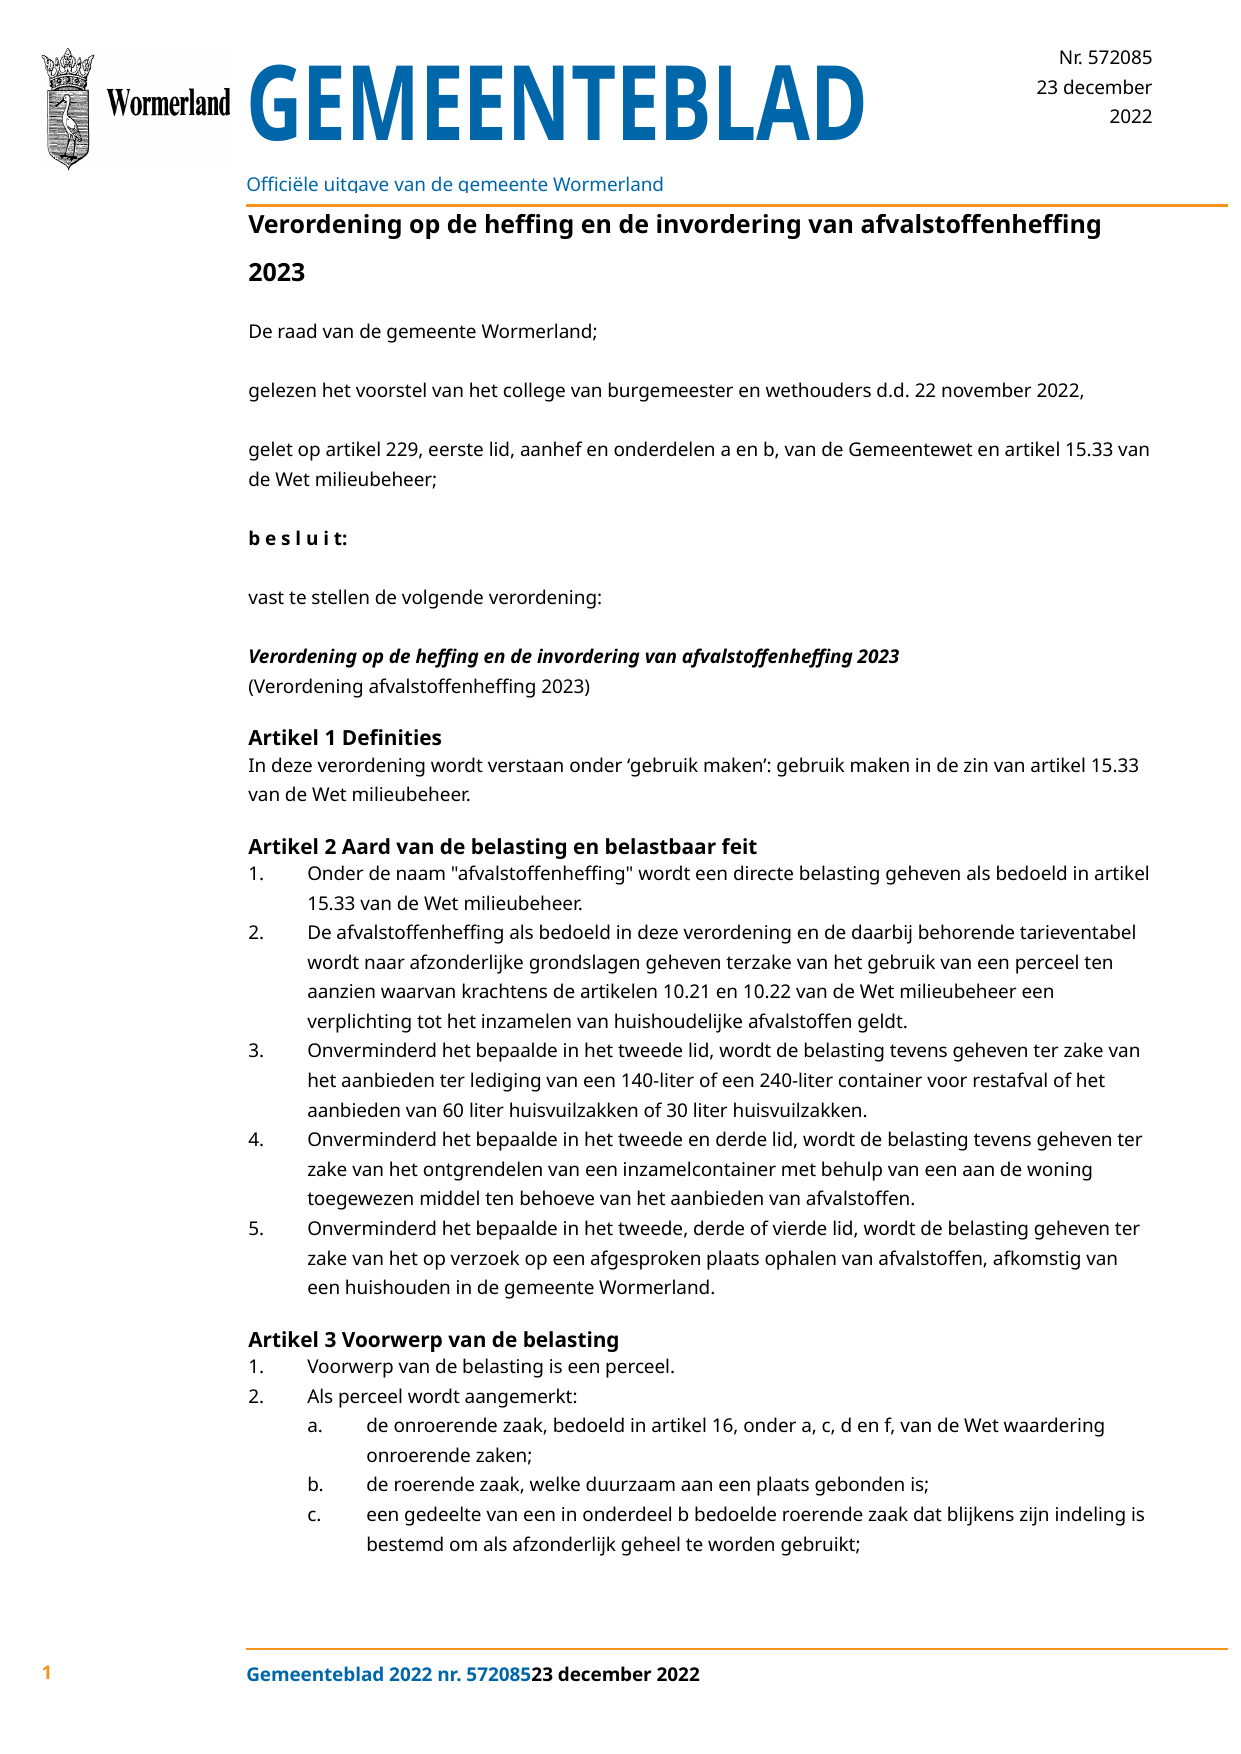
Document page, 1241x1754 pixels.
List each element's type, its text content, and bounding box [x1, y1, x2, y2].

text Artikel 2 Aard van de belasting en belastbaar feit [248, 832, 1152, 860]
list Als perceel wordt aangemerkt: [248, 1383, 1152, 1408]
text In deze verordening wordt verstaan onder ‘gebruik maken’: gebruik maken in de zin van artikel 15.33 van de Wet milieubeheer. [248, 752, 1152, 807]
list een gedeelte van een in onderdeel b bedoelde roerende zaak dat blijkens zijn indeling is bestemd om als afzonderlijk geheel te worden gebruikt; [307, 1501, 1152, 1556]
picture [41, 47, 231, 172]
list de roerende zaak, welke duurzaam aan een plaats gebonden is; [307, 1472, 1152, 1497]
text Artikel 3 Voorwerp van de belasting [248, 1325, 1152, 1353]
list de onroerende zaak, bedoeld in artikel 16, onder a, c, d en f, van de Wet waardering onroerende zaken; [307, 1412, 1152, 1468]
list Voorwerp van de belasting is een perceel. [248, 1353, 1152, 1379]
text (Verordening afvalstoffenheffing 2023) [248, 673, 1152, 699]
text De raad van de gemeente Wormerland; [248, 318, 1152, 344]
text Artikel 1 Definities [248, 723, 1152, 752]
list Onder de naam "afvalstoffenheffing" wordt een directe belasting geheven als bedoeld in artikel 15.33 van de Wet milieubeheer. [248, 860, 1152, 916]
list De afvalstoffenheffing als bedoeld in deze verordening en de daarbij behorende tarieventabel wordt naar afzonderlijke grondslagen geheven terzake van het gebruik van een perceel ten aanzien waarvan krachtens de artikelen 10.21 en 10.22 van de Wet milieubeheer een verplichting tot het inzamelen van huishoudelijke afvalstoffen geldt. [248, 919, 1152, 1034]
text gelezen het voorstel van het college van burgemeester en wethouders d.d. 22 november 2022, [248, 377, 1152, 403]
text b e s l u i t: [248, 525, 1152, 551]
list Onverminderd het bepaalde in het tweede, derde of vierde lid, wordt de belasting geheven ter zake van het op verzoek op een afgesproken plaats ophalen van afvalstoffen, afkomstig van een huishouden in de gemeente Wormerland. [248, 1215, 1152, 1300]
list Onverminderd het bepaalde in het tweede en derde lid, wordt de belasting tevens geheven ter zake van het ontgrendelen van een inzamelcontainer met behulp van een aan de woning toegewezen middel ten behoeve van het aanbieden van afvalstoffen. [248, 1126, 1152, 1211]
text Verordening op de heffing en de invordering van afvalstoffenheffing 2023 [248, 207, 1152, 288]
text Verordening op de heffing en de invordering van afvalstoffenheffing 2023 [248, 643, 1152, 669]
list Onverminderd het bepaalde in het tweede lid, wordt de belasting tevens geheven ter zake van het aanbieden ter lediging van een 140-liter of een 240-liter container voor restafval of het aanbieden van 60 liter huisvuilzakken of 30 liter huisvuilzakken. [248, 1038, 1152, 1123]
text vast te stellen de volgende verordening: [248, 584, 1152, 610]
text gelet op artikel 229, eerste lid, aanhef en onderdelen a en b, van de Gemeentewet en artikel 15.33 van de Wet milieubeheer; [248, 436, 1152, 492]
